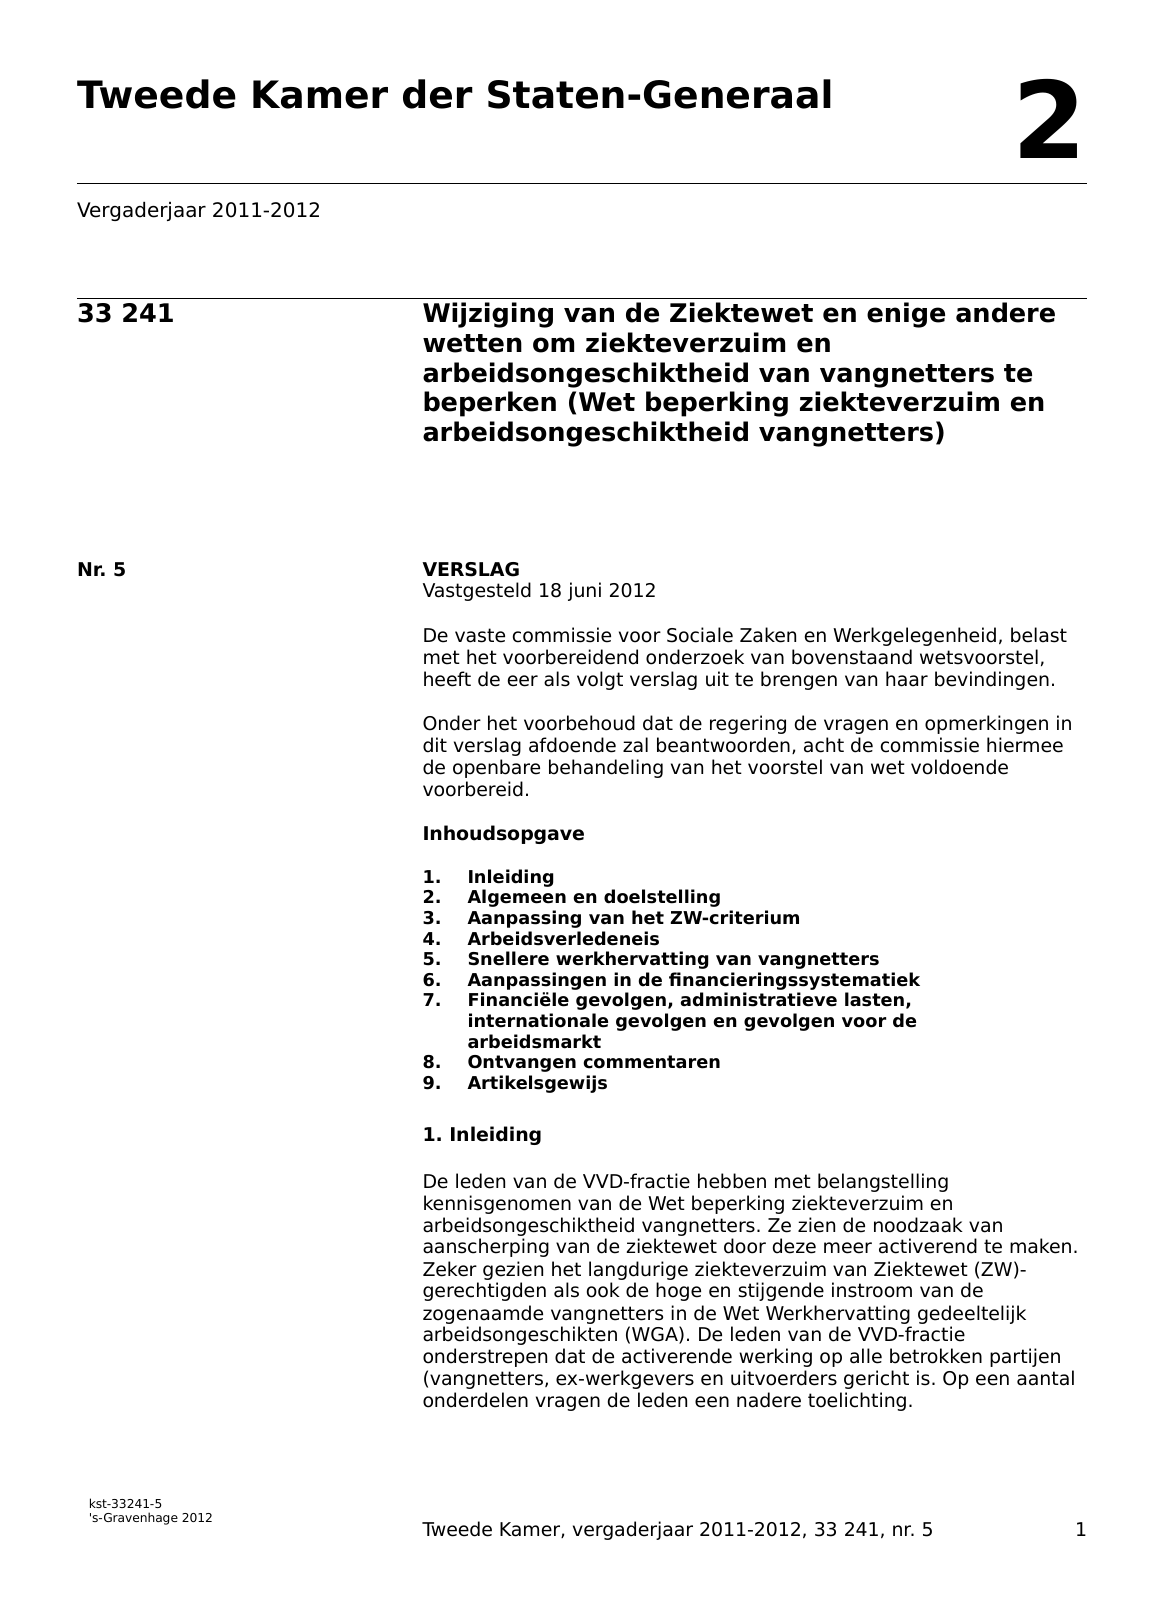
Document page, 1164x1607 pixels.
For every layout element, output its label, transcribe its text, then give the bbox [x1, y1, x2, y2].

table_cell [1033, 970, 1087, 990]
table_cell 3. [422, 908, 461, 928]
subtitle 1. Inleiding [422, 1123, 1087, 1146]
subtitle 33 241 Wijziging van de Ziektewet en enige andere wetten om ziekteverzuim en arbeidsongeschiktheid van vangnetters te beperken (Wet beperking ziekteverzuim en arbeidsongeschiktheid vangnetters) [77, 299, 1087, 447]
table_cell [1033, 949, 1087, 970]
subtitle Nr. 5 VERSLAG [77, 558, 1087, 580]
table_cell 4. [422, 929, 461, 949]
text Vastgesteld 18 juni 2012 [422, 580, 1087, 602]
text De leden van de VVD-fractie hebben met belangstelling kennisgenomen van de Wet beperking ziekteverzuim en arbeidsongeschiktheid vangnetters. Ze zien de noodzaak van aanscherping van de ziektewet door deze meer activerend te maken. Zeker gezien het langdurige ziekteverzuim van Ziektewet (ZW)-gerechtigden als ook de hoge en stijgende instroom van de zogenaamde vangnetters in de Wet Werkhervatting gedeeltelijk arbeidsongeschikten (WGA). De leden van de VVD-fractie onderstrepen dat de activerende werking op alle betrokken partijen (vangnetters, ex-werkgevers en uitvoerders gericht is. Op een aantal onderdelen vragen de leden een nadere toelichting. [422, 1171, 1087, 1412]
table_cell Financiële gevolgen, administratieve lasten, internationale gevolgen en gevolgen voor de arbeidsmarkt [461, 990, 1033, 1052]
table_cell Artikelsgewijs [461, 1073, 1033, 1093]
table_cell 5. [422, 949, 461, 970]
subtitle Inhoudsopgave [422, 823, 1087, 845]
table_header 1. [422, 867, 461, 887]
table_cell Ontvangen commentaren [461, 1052, 1033, 1073]
table_header 2 [886, 59, 1087, 183]
table_cell [1033, 990, 1087, 1052]
table_cell 7. [422, 990, 461, 1052]
table_cell Algemeen en doelstelling [461, 887, 1033, 908]
table_cell Aanpassing van het ZW-criterium [461, 908, 1033, 928]
text kst-33241-5 [88, 1497, 323, 1511]
table_header [1033, 867, 1087, 887]
table_cell Aanpassingen in de financieringssystematiek [461, 970, 1033, 990]
table_cell [1033, 1073, 1087, 1093]
table_cell 8. [422, 1052, 461, 1073]
table_header Inleiding [461, 867, 1033, 887]
table_cell 6. [422, 970, 461, 990]
table_cell Arbeidsverledeneis [461, 929, 1033, 949]
text Onder het voorbehoud dat de regering de vragen en opmerkingen in dit verslag afdoende zal beantwoorden, acht de commissie hiermee de openbare behandeling van het voorstel van wet voldoende voorbereid. [422, 713, 1087, 801]
table_cell 2. [422, 887, 461, 908]
table_cell [1033, 1052, 1087, 1073]
table_cell 9. [422, 1073, 461, 1093]
text 's-Gravenhage 2012 [88, 1511, 323, 1525]
table_header Tweede Kamer der Staten-Generaal [77, 59, 886, 183]
table_cell Vergaderjaar 2011-2012 [77, 184, 1087, 298]
table_cell [1033, 887, 1087, 908]
table_cell [1033, 908, 1087, 928]
text De vaste commissie voor Sociale Zaken en Werkgelegenheid, belast met het voorbereidend onderzoek van bovenstaand wetsvoorstel, heeft de eer als volgt verslag uit te brengen van haar bevindingen. [422, 624, 1087, 691]
table_cell Snellere werkhervatting van vangnetters [461, 949, 1033, 970]
table_cell [1033, 929, 1087, 949]
